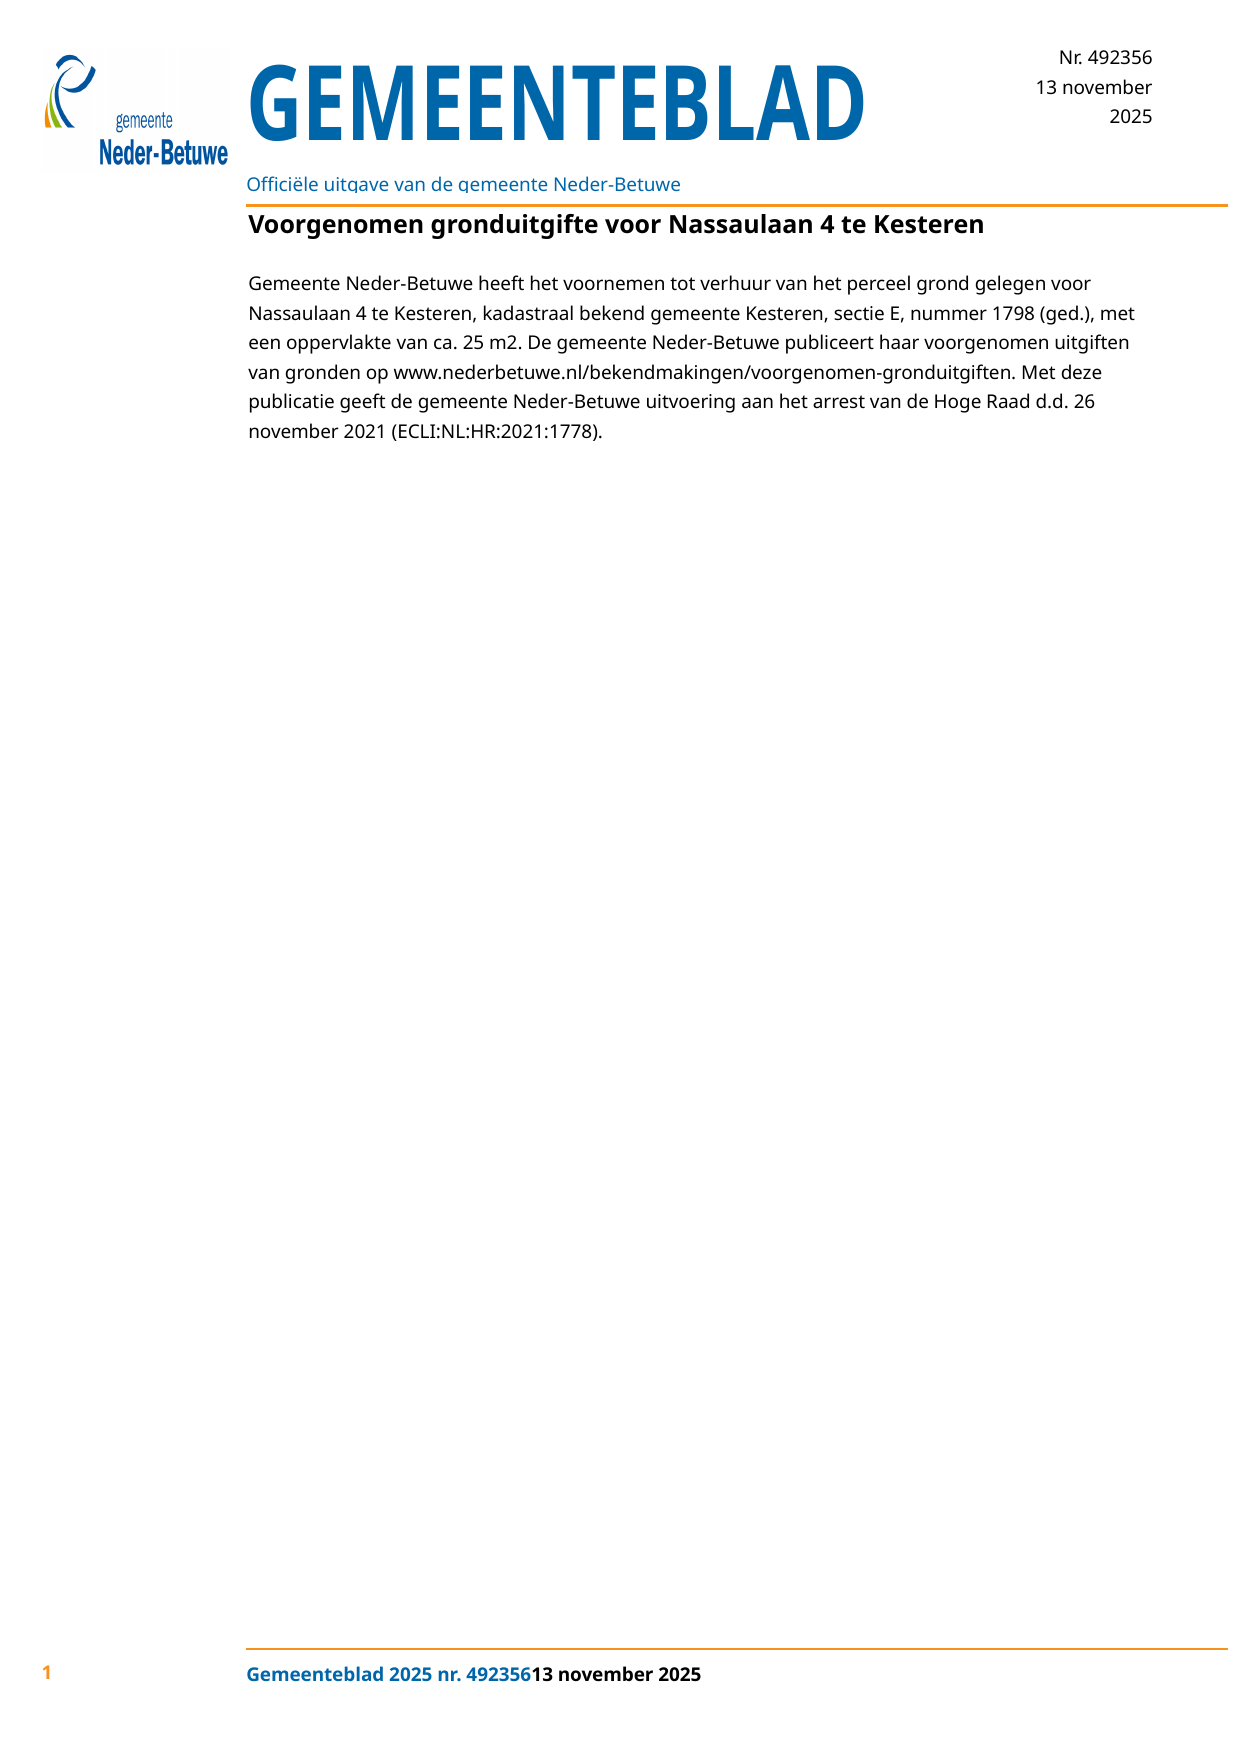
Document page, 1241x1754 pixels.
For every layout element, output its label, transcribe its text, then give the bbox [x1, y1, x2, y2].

text Voorgenomen gronduitgifte voor Nassaulaan 4 te Kesteren [248, 207, 1152, 241]
picture [41, 47, 231, 172]
text Gemeente Neder-Betuwe heeft het voornemen tot verhuur van het perceel grond gelegen voor Nassaulaan 4 te Kesteren, kadastraal bekend gemeente Kesteren, sectie E, nummer 1798 (ged.), met een oppervlakte van ca. 25 m2. De gemeente Neder-Betuwe publiceert haar voorgenomen uitgiften van gronden op www.nederbetuwe.nl/bekendmakingen/voorgenomen-gronduitgiften. Met deze publicatie geeft de gemeente Neder-Betuwe uitvoering aan het arrest van de Hoge Raad d.d. 26 november 2021 (ECLI:NL:HR:2021:1778). [248, 270, 1152, 444]
